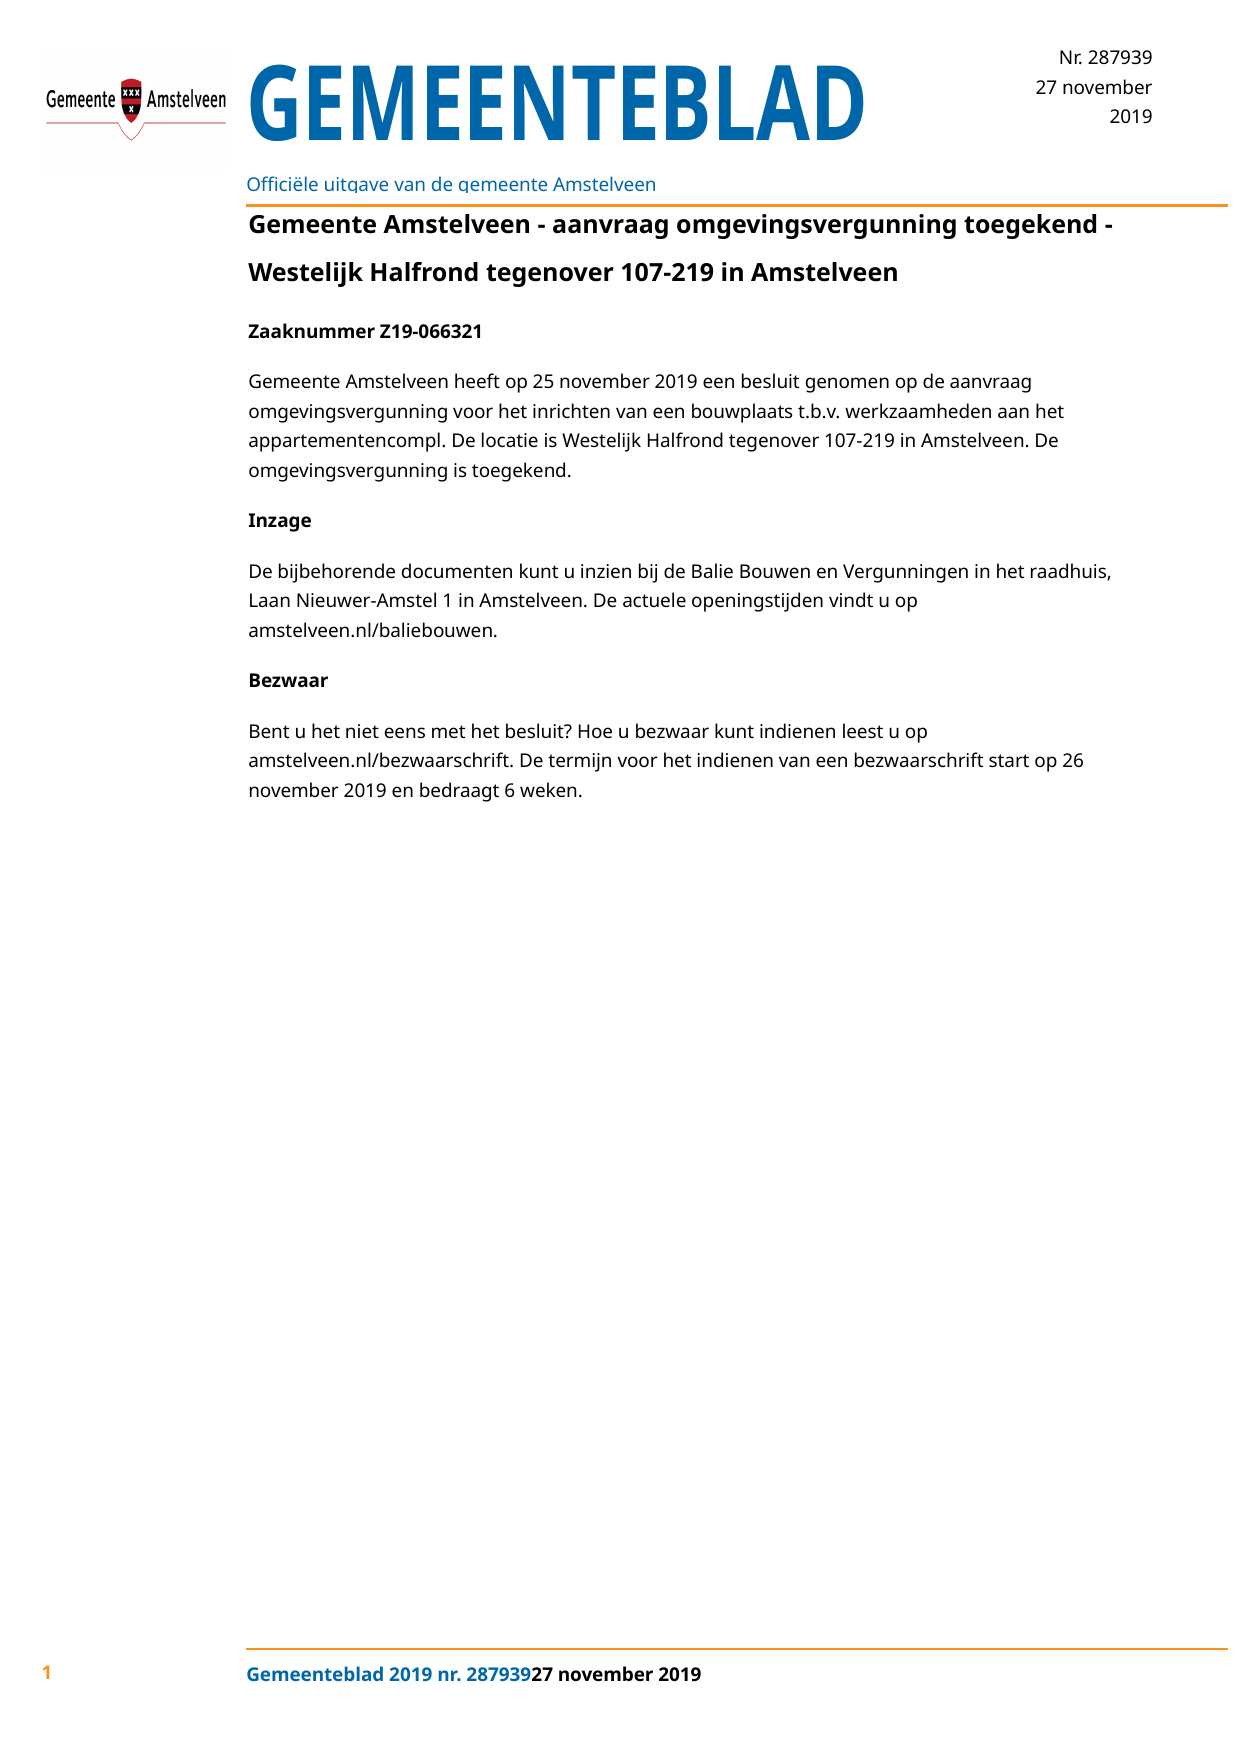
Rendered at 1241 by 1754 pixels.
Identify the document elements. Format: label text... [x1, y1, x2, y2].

picture [41, 47, 231, 172]
text Bent u het niet eens met het besluit? Hoe u bezwaar kunt indienen leest u op amstelveen.nl/bezwaarschrift. De termijn voor het indienen van een bezwaarschrift start op 26 november 2019 en bedraagt 6 weken. [248, 718, 1152, 803]
text Gemeente Amstelveen - aanvraag omgevingsvergunning toegekend - Westelijk Halfrond tegenover 107-219 in Amstelveen [248, 207, 1152, 288]
text Bezwaar [248, 667, 1152, 693]
text Inzage [248, 507, 1152, 533]
text Gemeente Amstelveen heeft op 25 november 2019 een besluit genomen op de aanvraag omgevingsvergunning voor het inrichten van een bouwplaats t.b.v. werkzaamheden aan het appartementencompl. De locatie is Westelijk Halfrond tegenover 107-219 in Amstelveen. De omgevingsvergunning is toegekend. [248, 368, 1152, 483]
text De bijbehorende documenten kunt u inzien bij de Balie Bouwen en Vergunningen in het raadhuis, Laan Nieuwer-Amstel 1 in Amstelveen. De actuele openingstijden vindt u op amstelveen.nl/baliebouwen. [248, 558, 1152, 643]
text Zaaknummer Z19-066321 [248, 318, 1152, 344]
